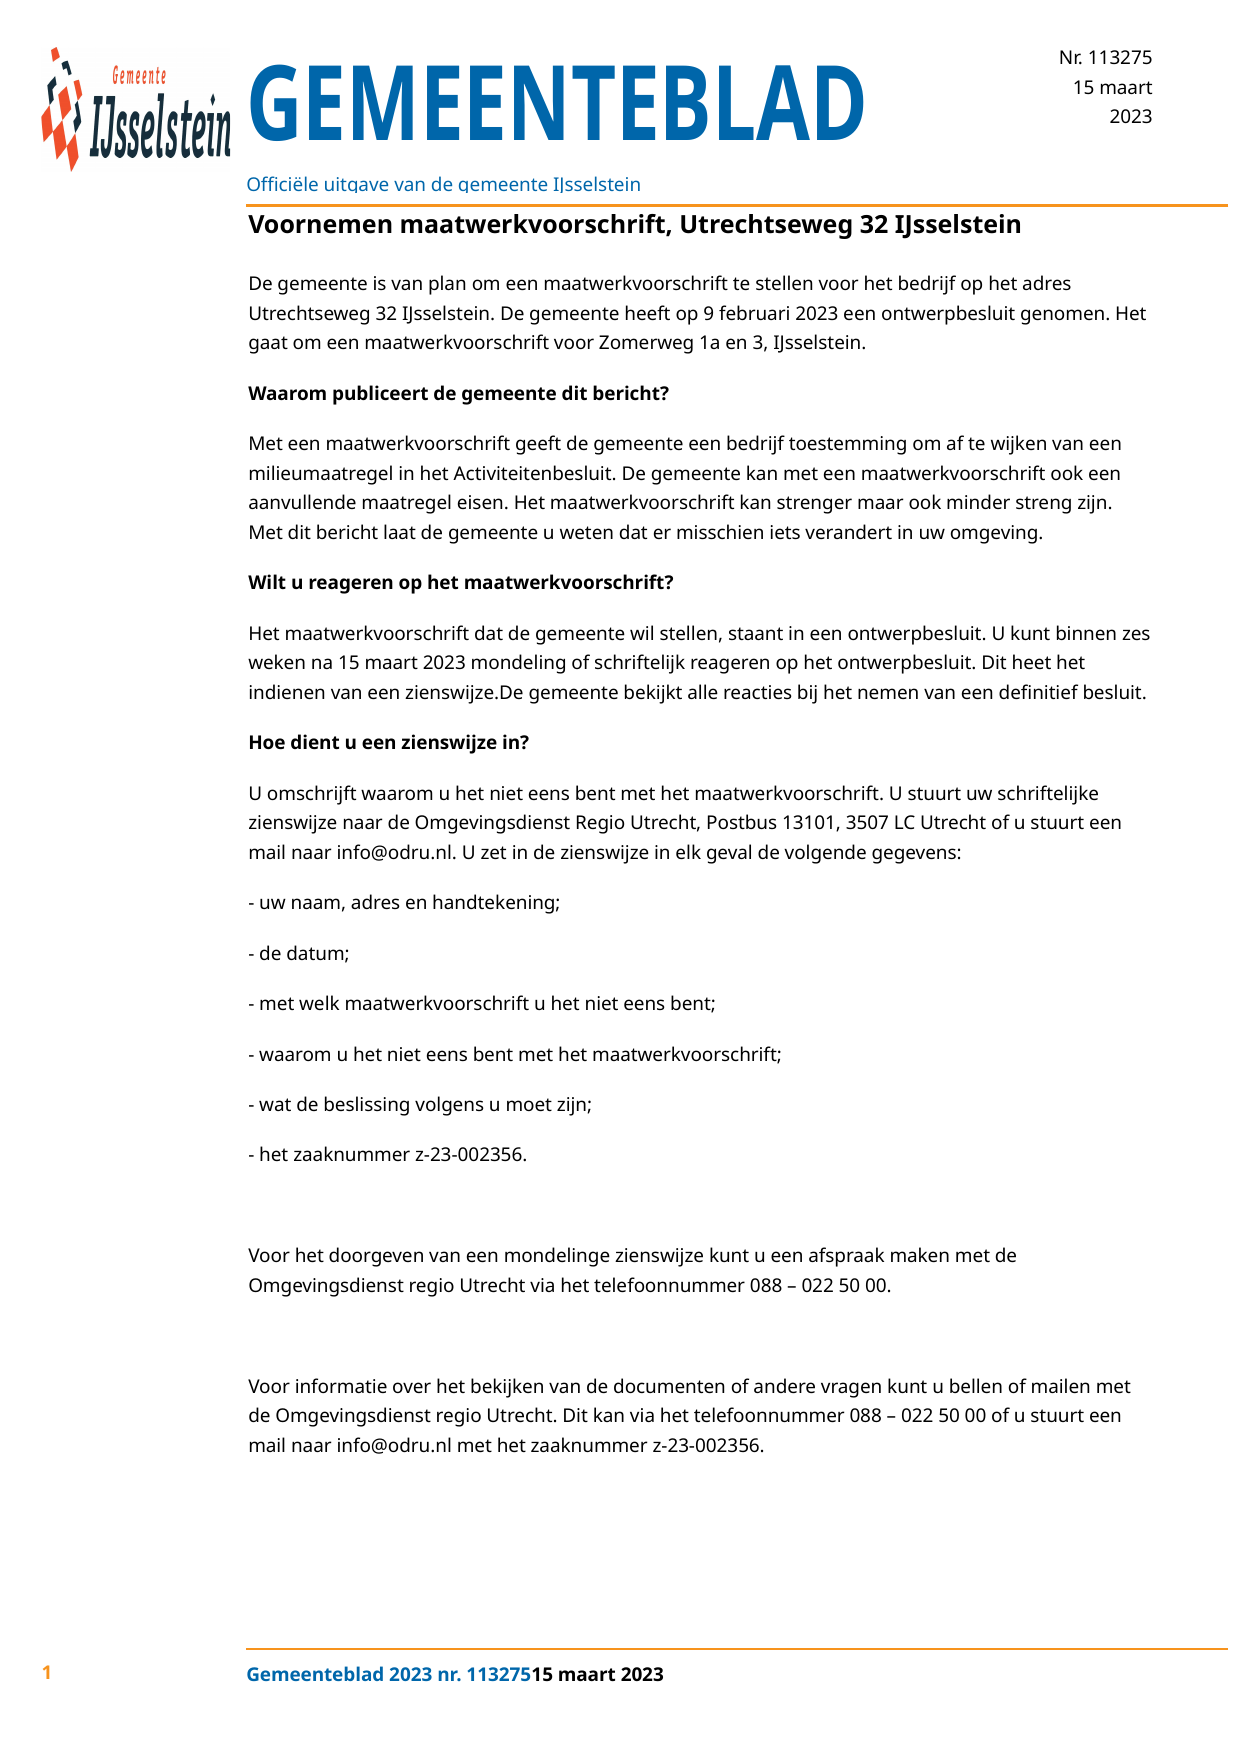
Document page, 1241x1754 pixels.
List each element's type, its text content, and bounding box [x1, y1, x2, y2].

text Waarom publiceert de gemeente dit bericht? [248, 380, 1152, 406]
text - uw naam, adres en handtekening; [248, 889, 1152, 915]
text Hoe dient u een zienswijze in? [248, 729, 1152, 755]
text De gemeente is van plan om een maatwerkvoorschrift te stellen voor het bedrijf op het adres Utrechtseweg 32 IJsselstein. De gemeente heeft op 9 februari 2023 een ontwerpbesluit genomen. Het gaat om een maatwerkvoorschrift voor Zomerweg 1a en 3, IJsselstein. [248, 270, 1152, 355]
text Voor informatie over het bekijken van de documenten of andere vragen kunt u bellen of mailen met de Omgevingsdienst regio Utrecht. Dit kan via het telefoonnummer 088 – 022 50 00 of u stuurt een mail naar info@odru.nl met het zaaknummer z-23-002356. [248, 1373, 1152, 1458]
text - wat de beslissing volgens u moet zijn; [248, 1091, 1152, 1117]
text - het zaaknummer z-23-002356. [248, 1142, 1152, 1167]
text Het maatwerkvoorschrift dat de gemeente wil stellen, staant in een ontwerpbesluit. U kunt binnen zes weken na 15 maart 2023 mondeling of schriftelijk reageren op het ontwerpbesluit. Dit heet het indienen van een zienswijze.De gemeente bekijkt alle reacties bij het nemen van een definitief besluit. [248, 620, 1152, 705]
text - waarom u het niet eens bent met het maatwerkvoorschrift; [248, 1041, 1152, 1066]
picture [41, 47, 231, 172]
text Voornemen maatwerkvoorschrift, Utrechtseweg 32 IJsselstein [248, 207, 1152, 241]
text - met welk maatwerkvoorschrift u het niet eens bent; [248, 990, 1152, 1016]
text Met een maatwerkvoorschrift geeft de gemeente een bedrijf toestemming om af te wijken van een milieumaatregel in het Activiteitenbesluit. De gemeente kan met een maatwerkvoorschrift ook een aanvullende maatregel eisen. Het maatwerkvoorschrift kan strenger maar ook minder streng zijn. Met dit bericht laat de gemeente u weten dat er misschien iets verandert in uw omgeving. [248, 430, 1152, 545]
text Voor het doorgeven van een mondelinge zienswijze kunt u een afspraak maken met de Omgevingsdienst regio Utrecht via het telefoonnummer 088 – 022 50 00. [248, 1242, 1152, 1298]
text - de datum; [248, 940, 1152, 966]
text Wilt u reageren op het maatwerkvoorschrift? [248, 569, 1152, 595]
text U omschrijft waarom u het niet eens bent met het maatwerkvoorschrift. U stuurt uw schriftelijke zienswijze naar de Omgevingsdienst Regio Utrecht, Postbus 13101, 3507 LC Utrecht of u stuurt een mail naar info@odru.nl. U zet in de zienswijze in elk geval de volgende gegevens: [248, 780, 1152, 865]
